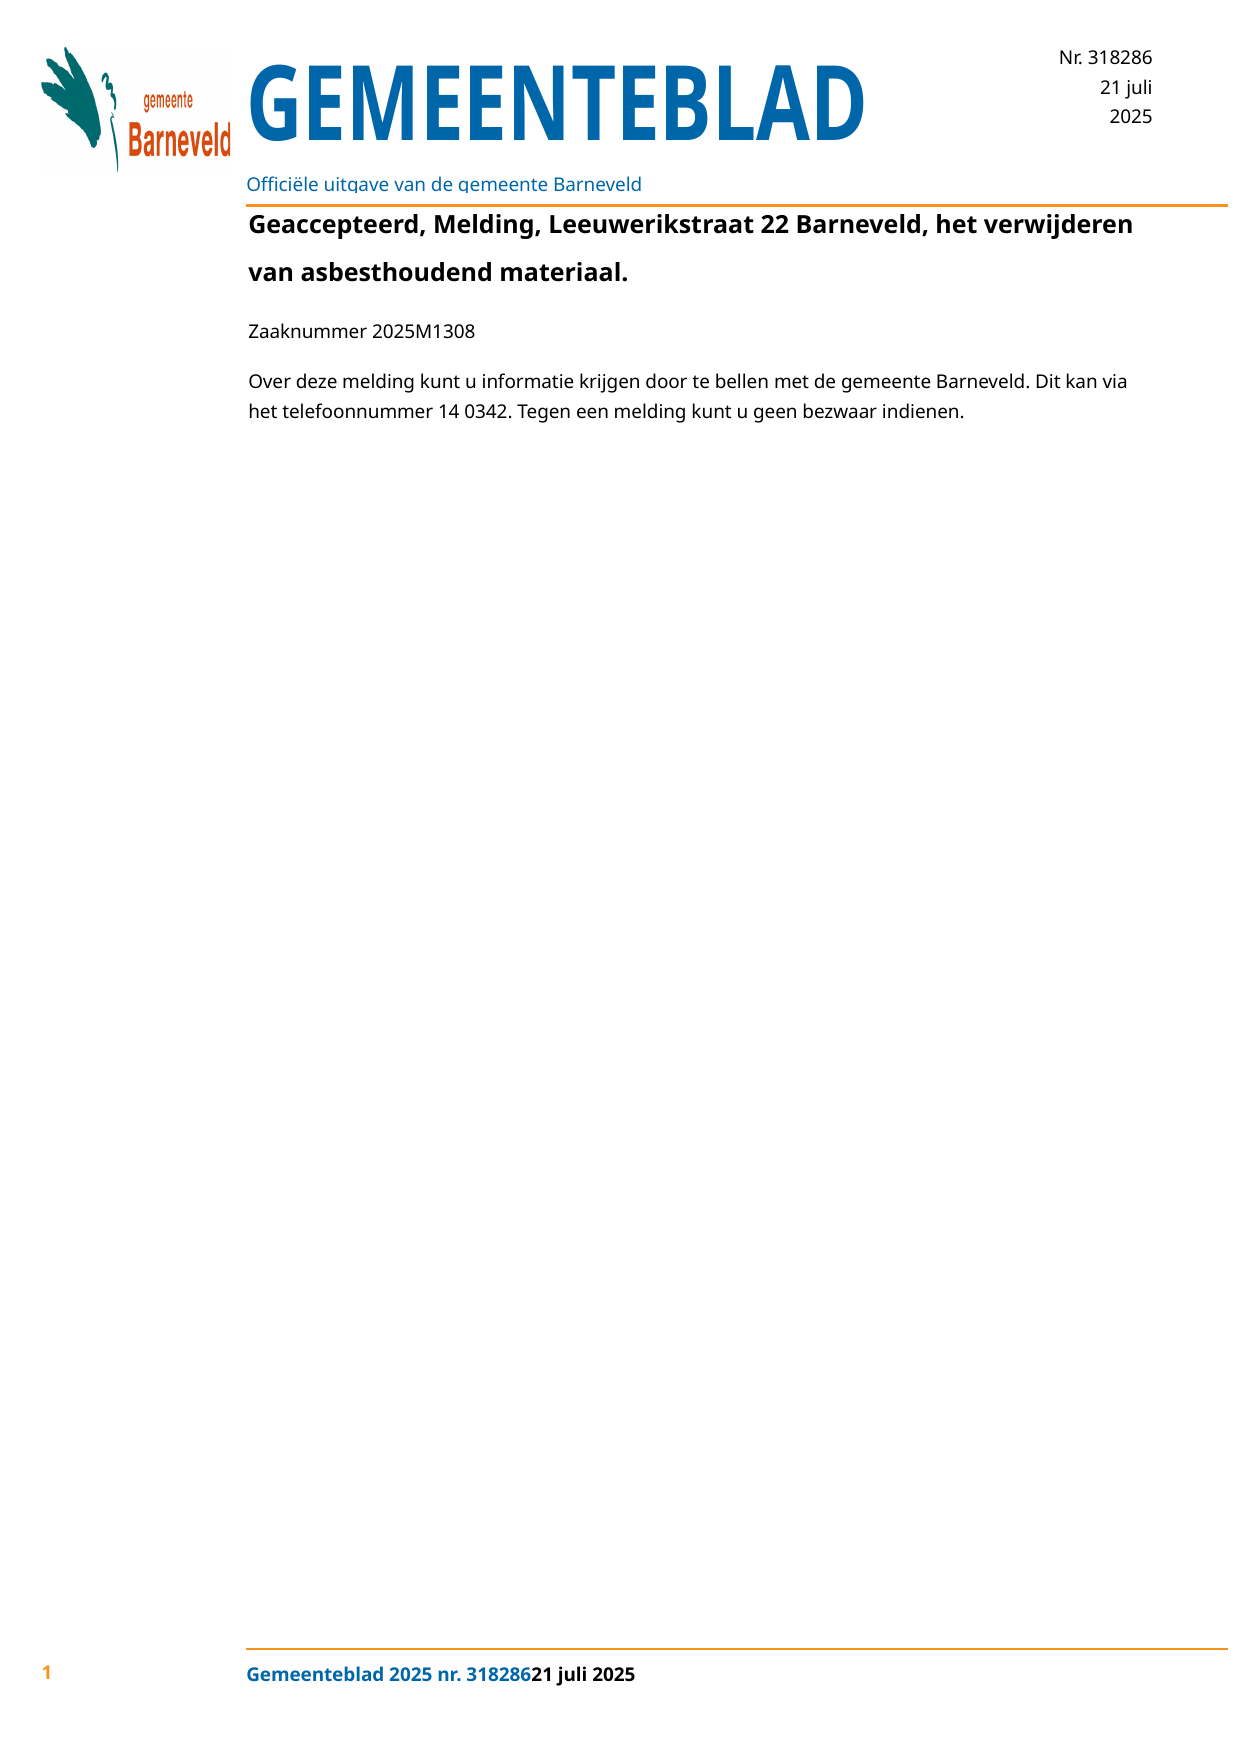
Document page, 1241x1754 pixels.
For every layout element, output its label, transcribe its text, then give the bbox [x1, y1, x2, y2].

picture [41, 47, 231, 172]
text Zaaknummer 2025M1308 [248, 318, 1152, 344]
text Geaccepteerd, Melding, Leeuwerikstraat 22 Barneveld, het verwijderen van asbesthoudend materiaal. [248, 207, 1152, 288]
text Over deze melding kunt u informatie krijgen door te bellen met de gemeente Barneveld. Dit kan via het telefoonnummer 14 0342. Tegen een melding kunt u geen bezwaar indienen. [248, 368, 1152, 424]
